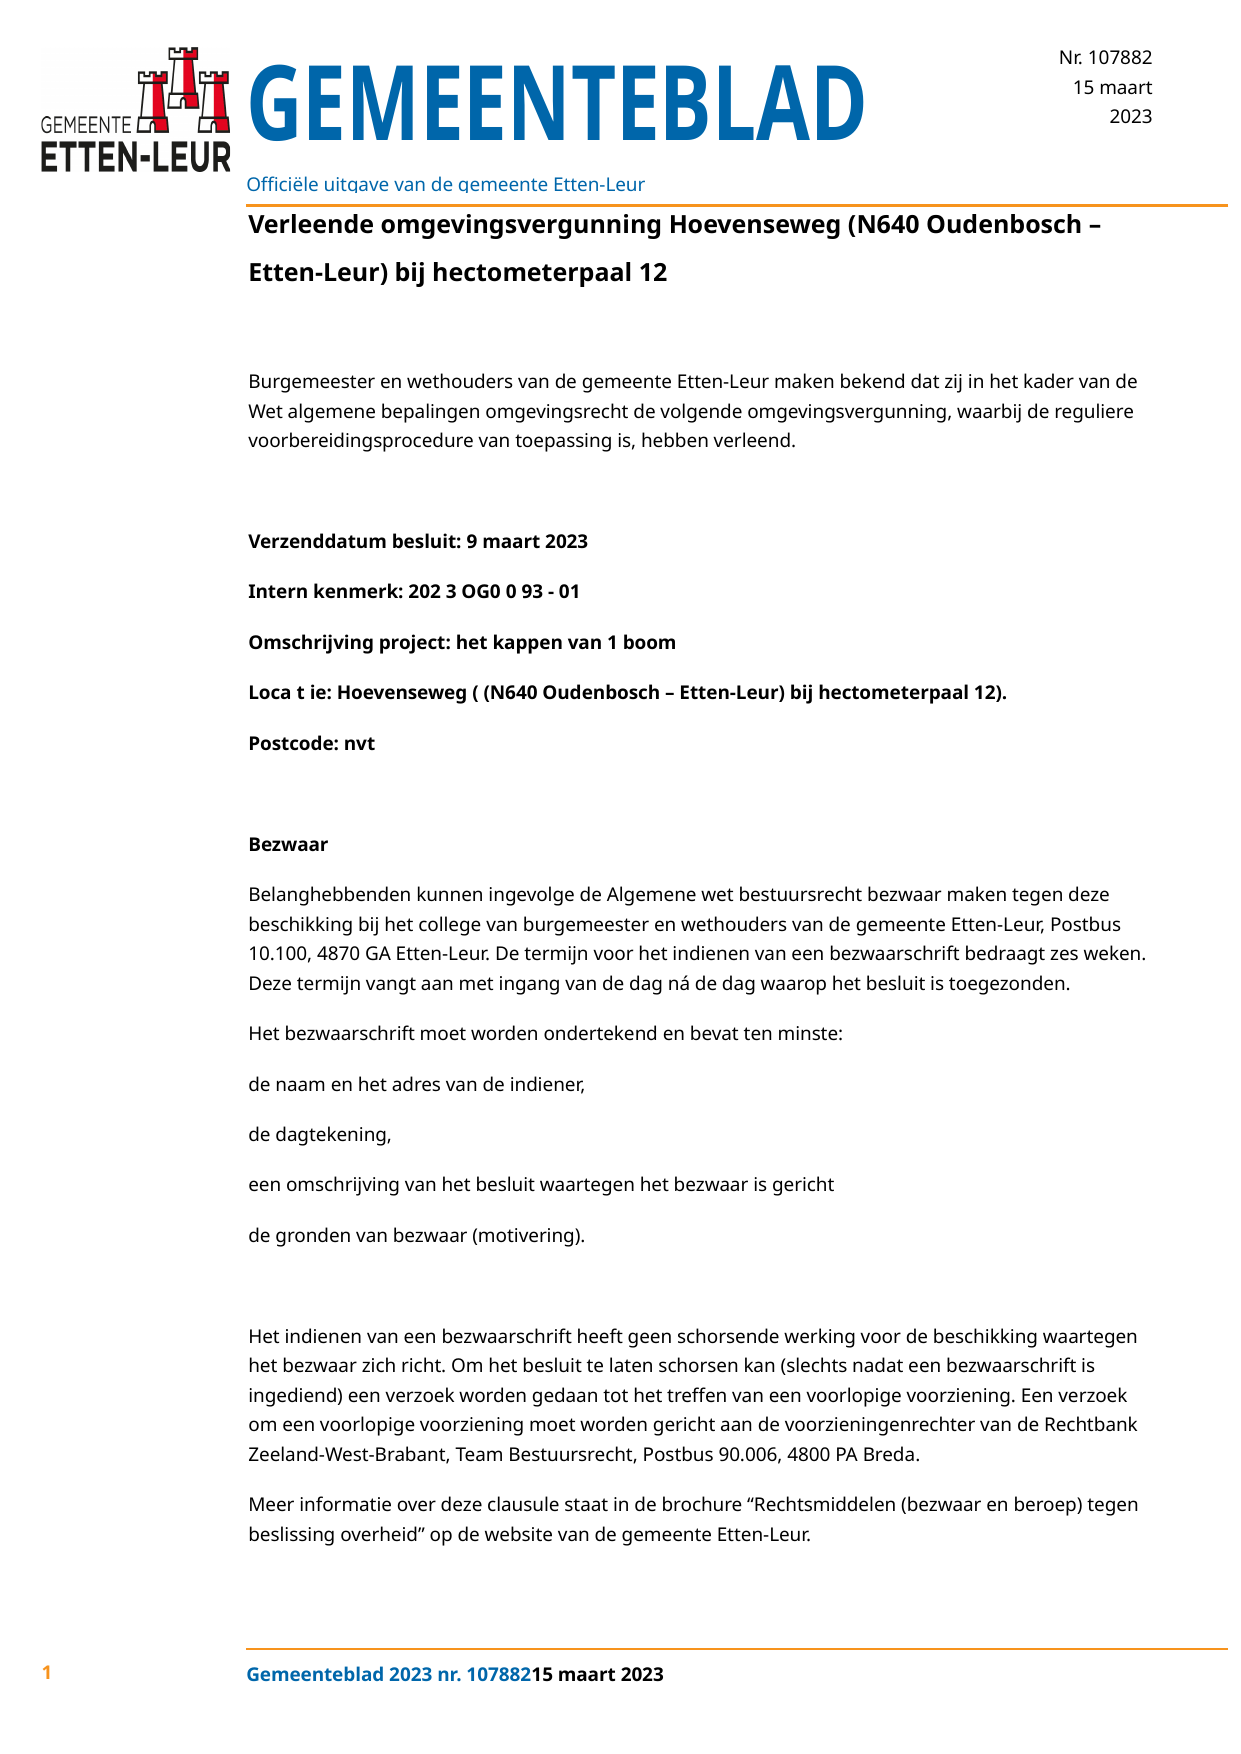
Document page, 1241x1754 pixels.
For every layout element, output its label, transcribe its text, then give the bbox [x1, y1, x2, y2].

text Het indienen van een bezwaarschrift heeft geen schorsende werking voor de beschikking waartegen het bezwaar zich richt. Om het besluit te laten schorsen kan (slechts nadat een bezwaarschrift is ingediend) een verzoek worden gedaan tot het treffen van een voorlopige voorziening. Een verzoek om een voorlopige voorziening moet worden gericht aan de voorzieningenrechter van de Rechtbank Zeeland-West-Brabant, Team Bestuursrecht, Postbus 90.006, 4800 PA Breda. [248, 1323, 1152, 1467]
text een omschrijving van het besluit waartegen het bezwaar is gericht [248, 1172, 1152, 1197]
text Postcode: nvt [248, 730, 1152, 756]
text de naam en het adres van de indiener, [248, 1071, 1152, 1097]
text de dagtekening, [248, 1121, 1152, 1147]
text Bezwaar [248, 831, 1152, 857]
text Burgemeester en wethouders van de gemeente Etten-Leur maken bekend dat zij in het kader van de Wet algemene bepalingen omgevingsrecht de volgende omgevingsvergunning, waarbij de reguliere voorbereidingsprocedure van toepassing is, hebben verleend. [248, 368, 1152, 453]
text Verleende omgevingsvergunning Hoevenseweg (N640 Oudenbosch – Etten-Leur) bij hectometerpaal 12 [248, 207, 1152, 288]
text Omschrijving project: het kappen van 1 boom [248, 629, 1152, 655]
picture [41, 47, 231, 172]
text Loca t ie: Hoevenseweg ( (N640 Oudenbosch – Etten-Leur) bij hectometerpaal 12). [248, 679, 1152, 705]
text Het bezwaarschrift moet worden ondertekend en bevat ten minste: [248, 1020, 1152, 1046]
text Intern kenmerk: 202 3 OG0 0 93 - 01 [248, 579, 1152, 604]
text Meer informatie over deze clausule staat in de brochure “Rechtsmiddelen (bezwaar en beroep) tegen beslissing overheid” op de website van de gemeente Etten-Leur. [248, 1492, 1152, 1547]
text de gronden van bezwaar (motivering). [248, 1222, 1152, 1248]
text Verzenddatum besluit: 9 maart 2023 [248, 528, 1152, 554]
text Belanghebbenden kunnen ingevolge de Algemene wet bestuursrecht bezwaar maken tegen deze beschikking bij het college van burgemeester en wethouders van de gemeente Etten-Leur, Postbus 10.100, 4870 GA Etten-Leur. De termijn voor het indienen van een bezwaarschrift bedraagt zes weken. Deze termijn vangt aan met ingang van de dag ná de dag waarop het besluit is toegezonden. [248, 881, 1152, 996]
